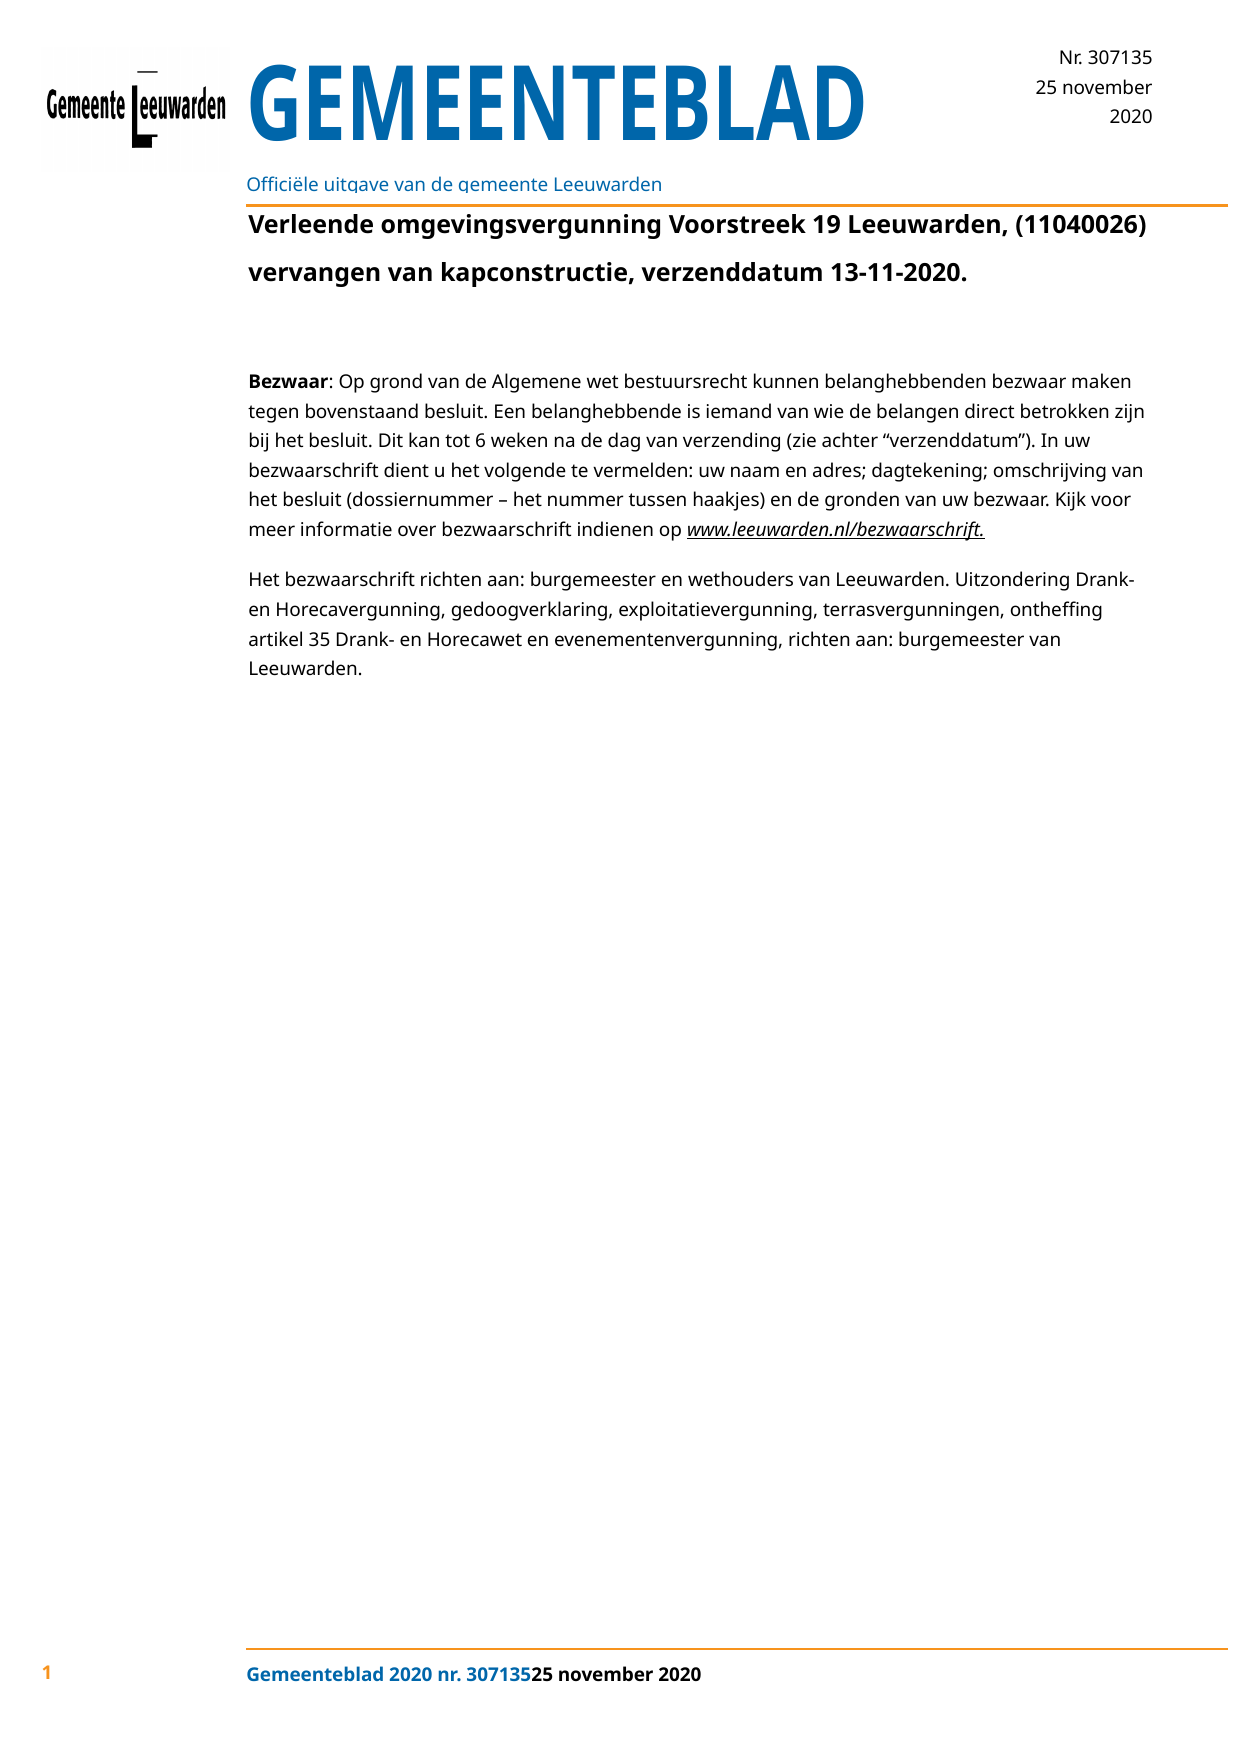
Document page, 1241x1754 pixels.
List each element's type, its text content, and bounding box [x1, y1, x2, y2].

picture [41, 47, 231, 172]
text Het bezwaarschrift richten aan: burgemeester en wethouders van Leeuwarden. Uitzondering Drank- en Horecavergunning, gedoogverklaring, exploitatievergunning, terrasvergunningen, ontheffing artikel 35 Drank- en Horecawet en evenementenvergunning, richten aan: burgemeester van Leeuwarden. [248, 567, 1152, 681]
text Verleende omgevingsvergunning Voorstreek 19 Leeuwarden, (11040026) vervangen van kapconstructie, verzenddatum 13-11-2020. [248, 207, 1152, 288]
text Bezwaar: Op grond van de Algemene wet bestuursrecht kunnen belanghebbenden bezwaar maken tegen bovenstaand besluit. Een belanghebbende is iemand van wie de belangen direct betrokken zijn bij het besluit. Dit kan tot 6 weken na de dag van verzending (zie achter “verzenddatum”). In uw bezwaarschrift dient u het volgende te vermelden: uw naam en adres; dagtekening; omschrijving van het besluit (dossiernummer – het nummer tussen haakjes) en de gronden van uw bezwaar. Kijk voor meer informatie over bezwaarschrift indienen op www.leeuwarden.nl/bezwaarschrift. [248, 368, 1152, 542]
